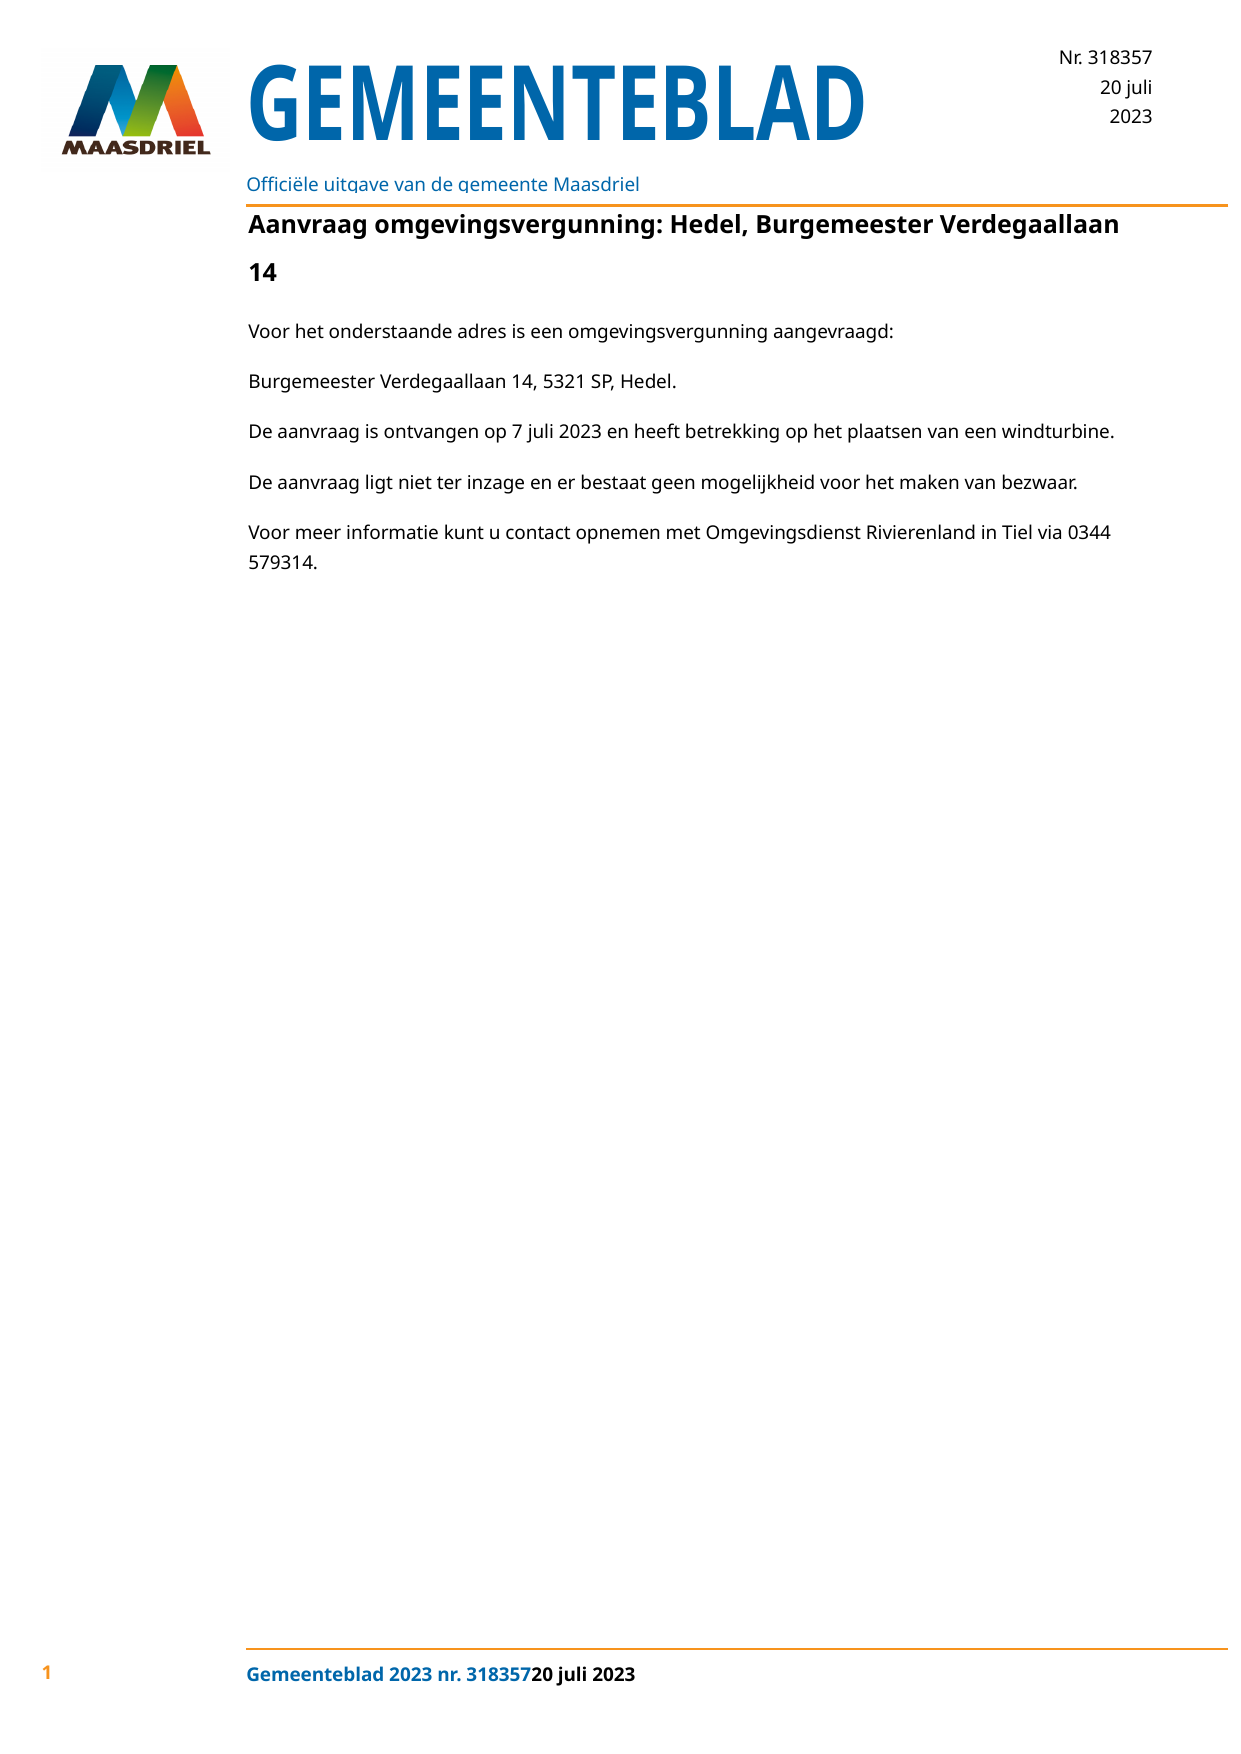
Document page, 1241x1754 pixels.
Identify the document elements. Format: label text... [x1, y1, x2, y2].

text De aanvraag is ontvangen op 7 juli 2023 en heeft betrekking op het plaatsen van een windturbine. [248, 419, 1152, 444]
text Voor het onderstaande adres is een omgevingsvergunning aangevraagd: [248, 318, 1152, 344]
text Voor meer informatie kunt u contact opnemen met Omgevingsdienst Rivierenland in Tiel via 0344 579314. [248, 519, 1152, 575]
picture [41, 47, 231, 172]
text Aanvraag omgevingsvergunning: Hedel, Burgemeester Verdegaallaan 14 [248, 207, 1152, 288]
text De aanvraag ligt niet ter inzage en er bestaat geen mogelijkheid voor het maken van bezwaar. [248, 469, 1152, 495]
text Burgemeester Verdegaallaan 14, 5321 SP, Hedel. [248, 368, 1152, 394]
